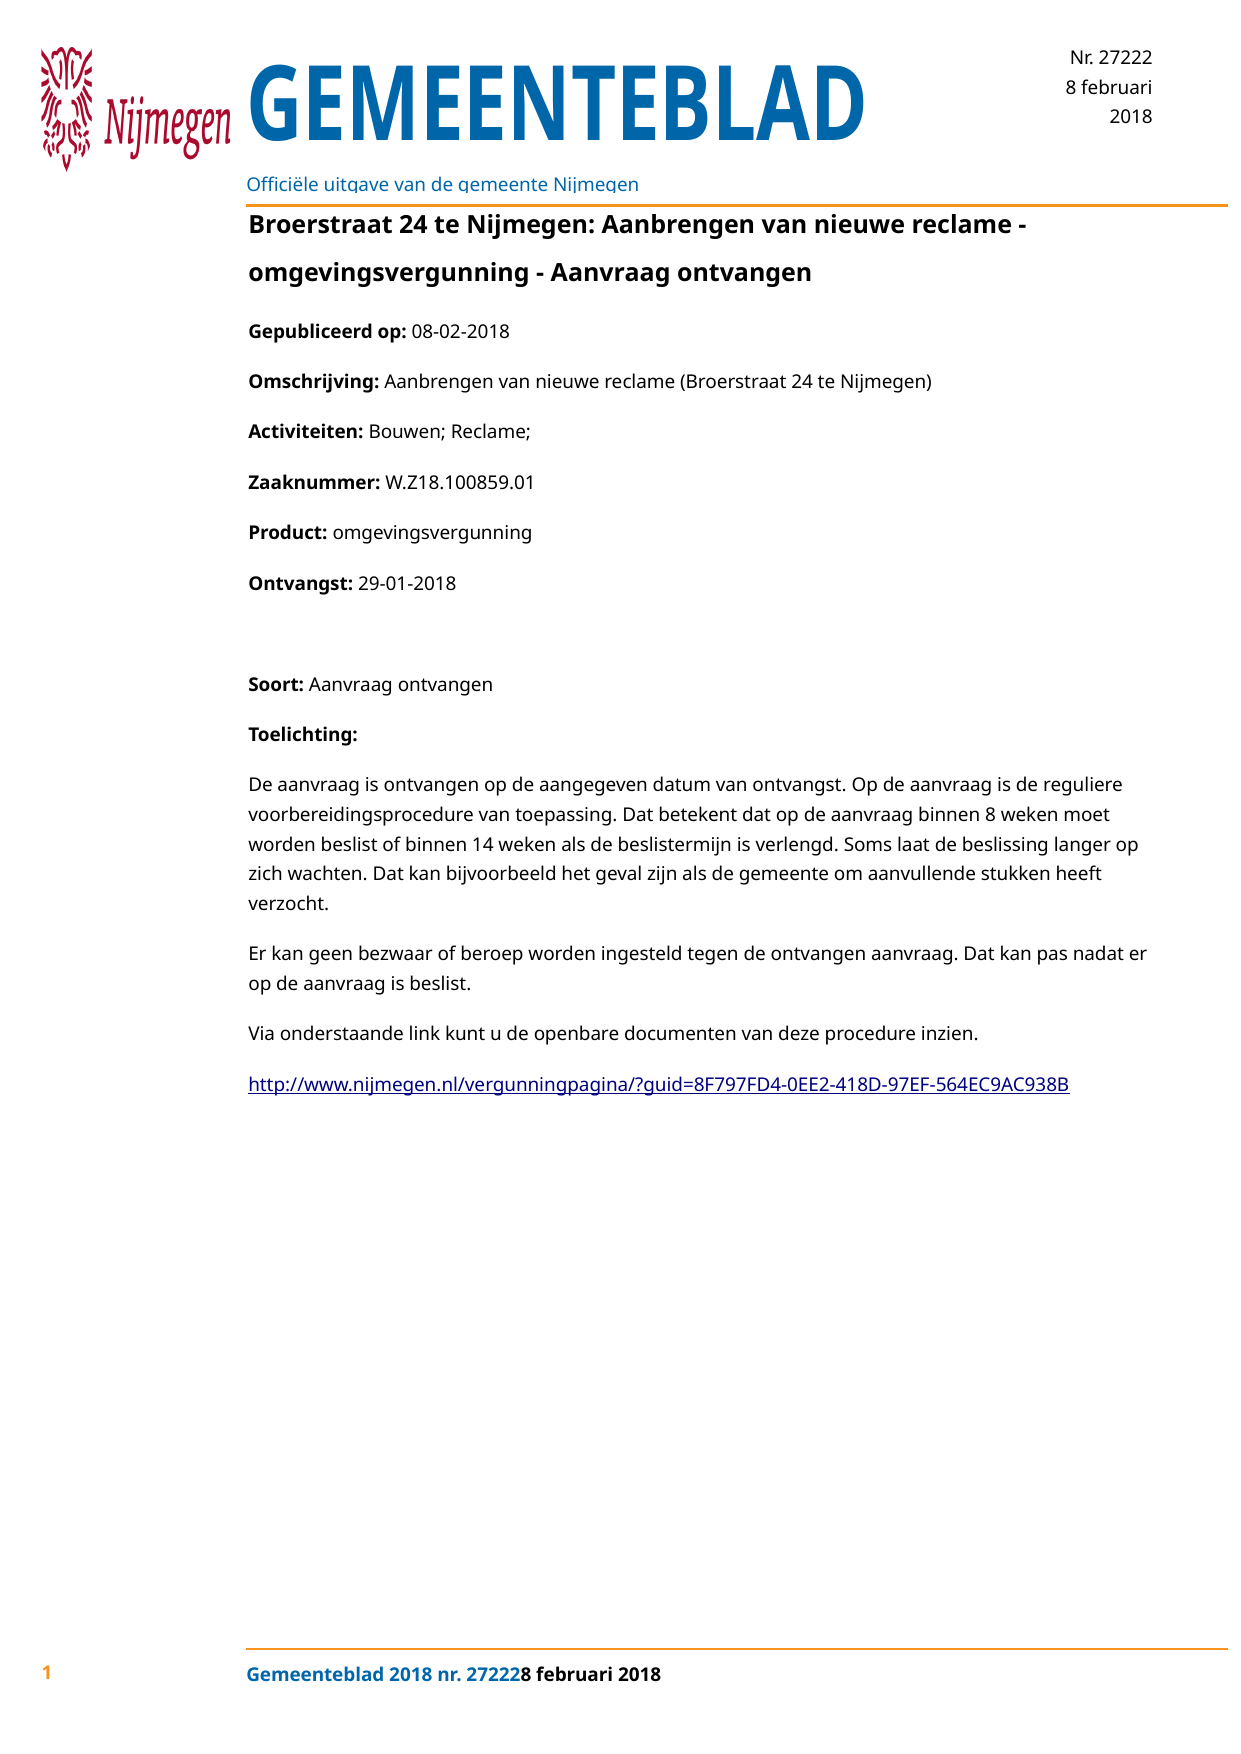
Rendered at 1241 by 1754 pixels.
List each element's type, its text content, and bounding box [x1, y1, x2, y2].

text Via onderstaande link kunt u de openbare documenten van deze procedure inzien. [248, 1020, 1152, 1046]
text Er kan geen bezwaar of beroep worden ingesteld tegen de ontvangen aanvraag. Dat kan pas nadat er op de aanvraag is beslist. [248, 940, 1152, 996]
text Zaaknummer: W.Z18.100859.01 [248, 469, 1152, 495]
picture [41, 47, 231, 172]
text Activiteiten: Bouwen; Reclame; [248, 419, 1152, 444]
text Soort: Aanvraag ontvangen [248, 671, 1152, 697]
text Omschrijving: Aanbrengen van nieuwe reclame (Broerstraat 24 te Nijmegen) [248, 368, 1152, 394]
text De aanvraag is ontvangen op de aangegeven datum van ontvangst. Op de aanvraag is de reguliere voorbereidingsprocedure van toepassing. Dat betekent dat op de aanvraag binnen 8 weken moet worden beslist of binnen 14 weken als de beslistermijn is verlengd. Soms laat de beslissing langer op zich wachten. Dat kan bijvoorbeeld het geval zijn als de gemeente om aanvullende stukken heeft verzocht. [248, 772, 1152, 916]
text Gepubliceerd op: 08-02-2018 [248, 318, 1152, 344]
text Broerstraat 24 te Nijmegen: Aanbrengen van nieuwe reclame - omgevingsvergunning - Aanvraag ontvangen [248, 207, 1152, 288]
text http://www.nijmegen.nl/vergunningpagina/?guid=8F797FD4-0EE2-418D-97EF-564EC9AC938B [248, 1071, 1152, 1097]
text Toelichting: [248, 721, 1152, 747]
text Ontvangst: 29-01-2018 [248, 570, 1152, 596]
text Product: omgevingsvergunning [248, 519, 1152, 545]
